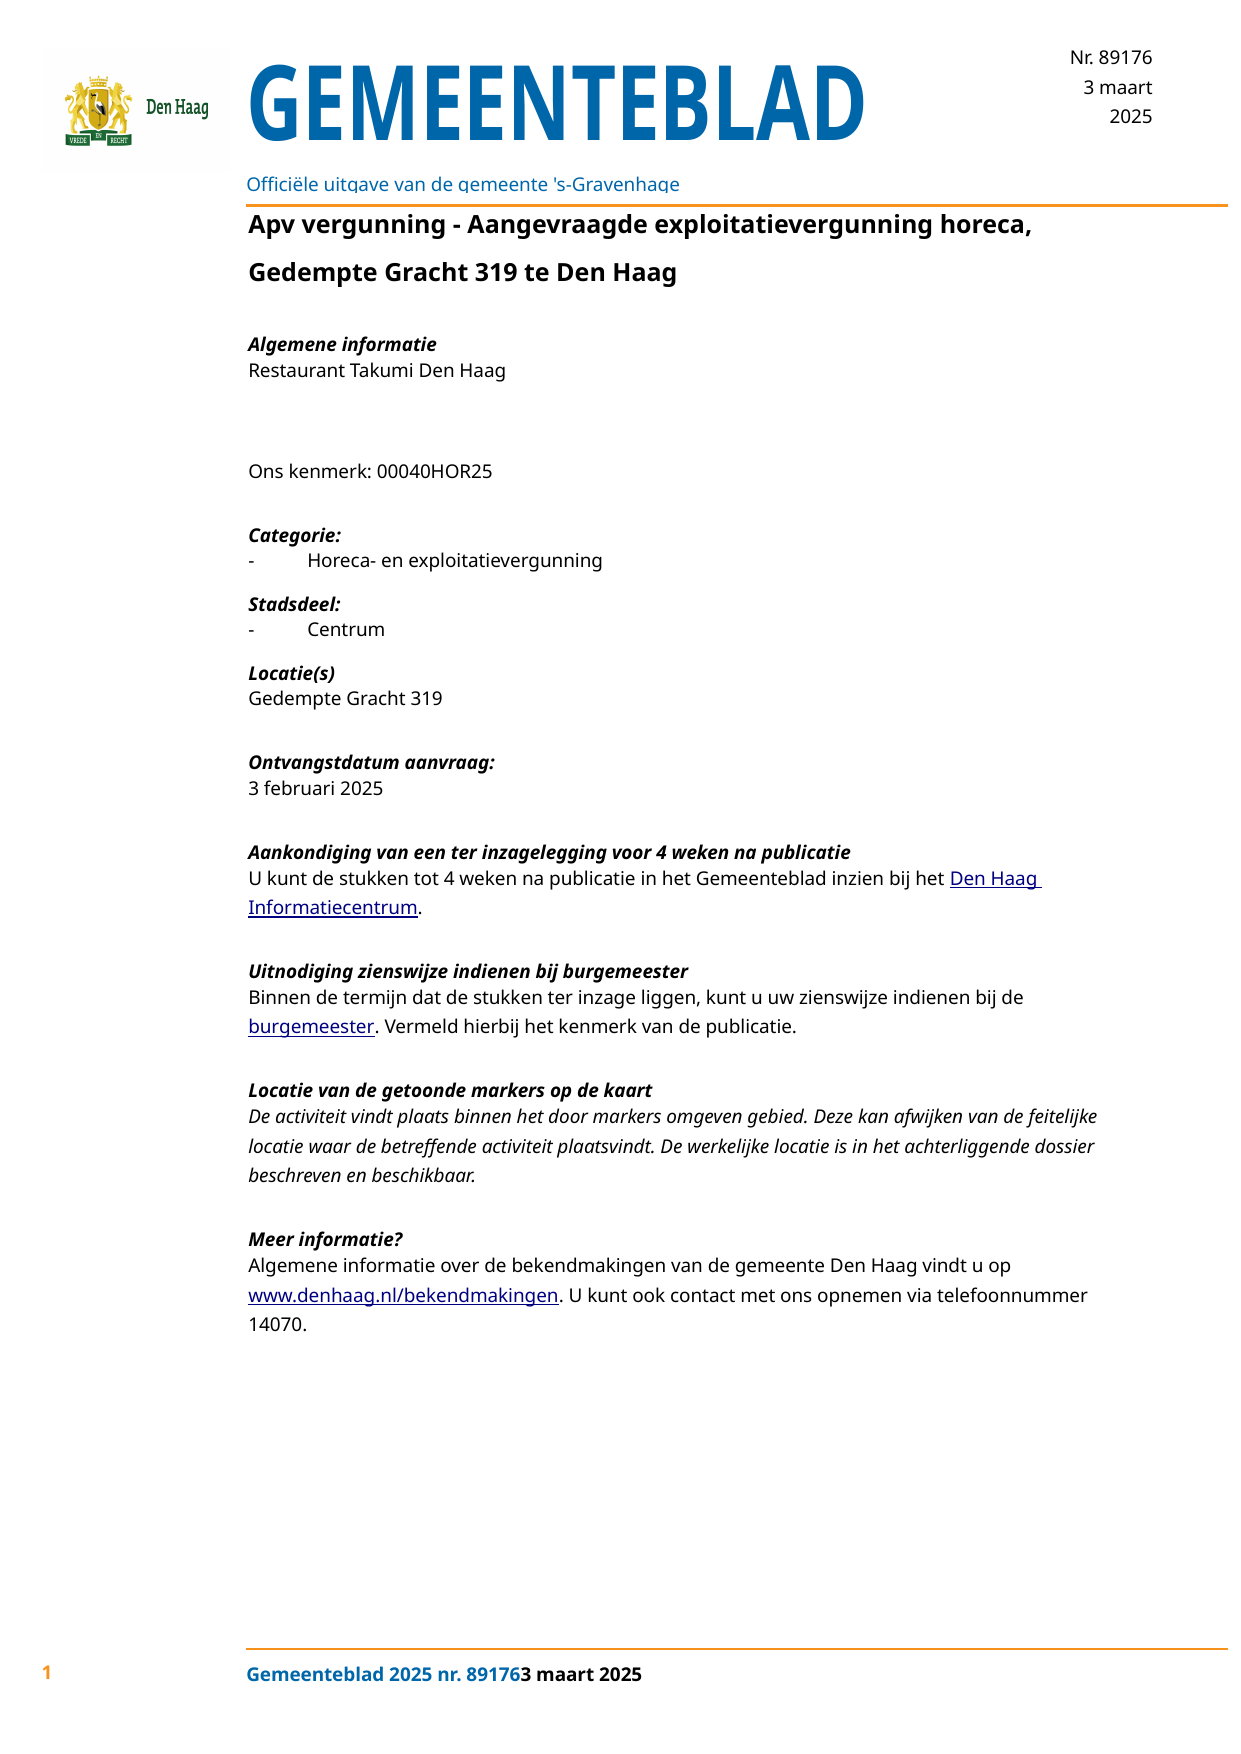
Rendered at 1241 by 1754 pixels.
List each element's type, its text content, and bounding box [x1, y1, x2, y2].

text Apv vergunning - Aangevraagde exploitatievergunning horeca, Gedempte Gracht 319 te Den Haag [248, 207, 1152, 288]
text Locatie van de getoonde markers op de kaart [248, 1078, 1152, 1103]
text Restaurant Takumi Den Haag [248, 357, 1152, 383]
text Uitnodiging zienswijze indienen bij burgemeester [248, 958, 1152, 984]
text Aankondiging van een ter inzagelegging voor 4 weken na publicatie [248, 839, 1152, 865]
text Categorie: [248, 522, 1152, 548]
text U kunt de stukken tot 4 weken na publicatie in het Gemeenteblad inzien bij het Den Haag Informatiecentrum. [248, 865, 1152, 920]
list Horeca- en exploitatievergunning [248, 548, 1152, 573]
text Binnen de termijn dat de stukken ter inzage liggen, kunt u uw zienswijze indienen bij de burgemeester. Vermeld hierbij het kenmerk van de publicatie. [248, 984, 1152, 1039]
text Gedempte Gracht 319 [248, 685, 1152, 711]
text Ontvangstdatum aanvraag: [248, 749, 1152, 775]
picture [41, 47, 231, 172]
text Locatie(s) [248, 660, 1152, 685]
text Stadsdeel: [248, 591, 1152, 617]
list Centrum [248, 617, 1152, 642]
text 3 februari 2025 [248, 775, 1152, 801]
text Algemene informatie [248, 331, 1152, 357]
text Ons kenmerk: 00040HOR25 [248, 458, 1152, 484]
text Algemene informatie over de bekendmakingen van de gemeente Den Haag vindt u op www.denhaag.nl/bekendmakingen. U kunt ook contact met ons opnemen via telefoonnummer 14070. [248, 1252, 1152, 1337]
text Meer informatie? [248, 1226, 1152, 1252]
text De activiteit vindt plaats binnen het door markers omgeven gebied. Deze kan afwijken van de feitelijke locatie waar de betreffende activiteit plaatsvindt. De werkelijke locatie is in het achterliggende dossier beschreven en beschikbaar. [248, 1103, 1152, 1188]
